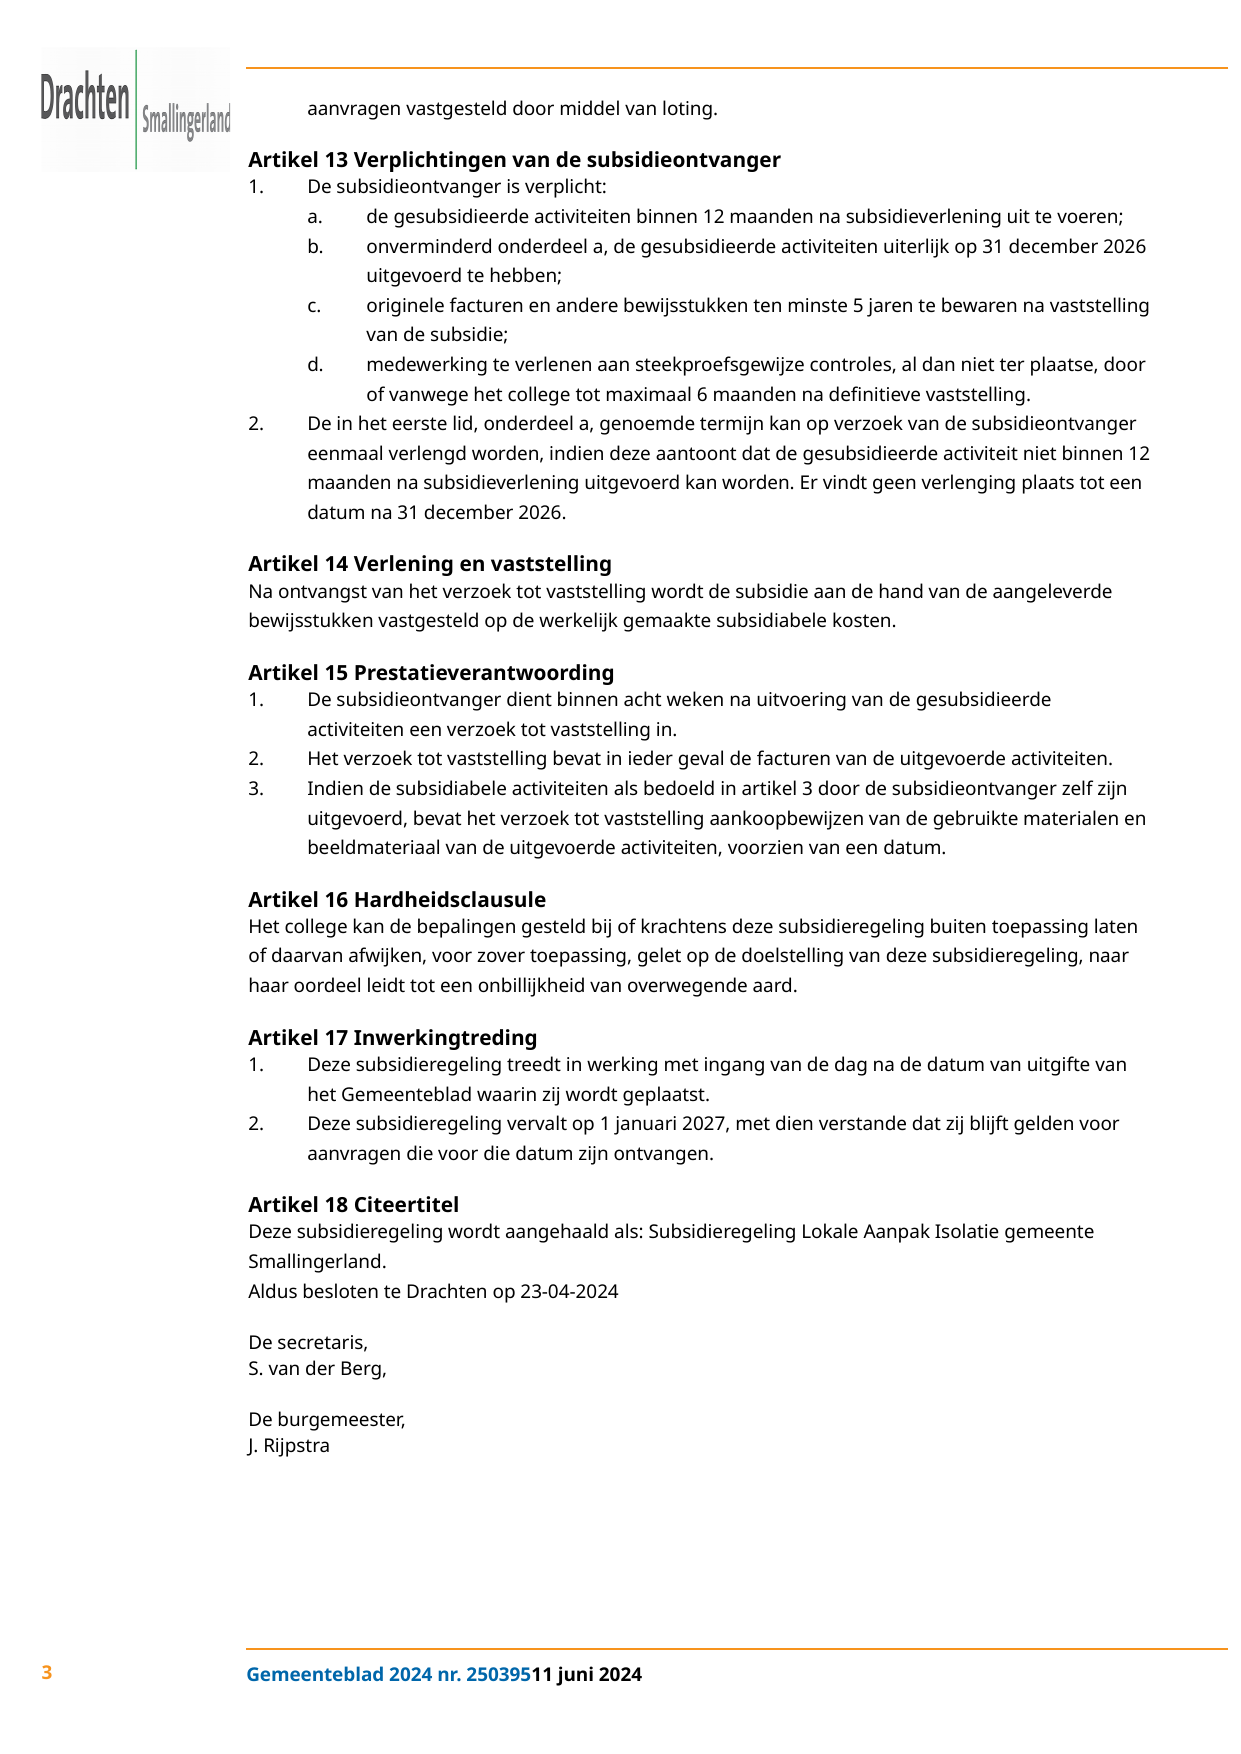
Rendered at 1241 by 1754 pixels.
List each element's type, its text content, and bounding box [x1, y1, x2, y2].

text Artikel 18 Citeertitel [248, 1190, 1152, 1219]
text Aldus besloten te Drachten op 23-04-2024 [248, 1278, 1152, 1304]
list De in het eerste lid, onderdeel a, genoemde termijn kan op verzoek van de subsidieontvanger eenmaal verlengd worden, indien deze aantoont dat de gesubsidieerde activiteit niet binnen 12 maanden na subsidieverlening uitgevoerd kan worden. Er vindt geen verlenging plaats tot een datum na 31 december 2026. [248, 410, 1152, 525]
list medewerking te verlenen aan steekproefsgewijze controles, al dan niet ter plaatse, door of vanwege het college tot maximaal 6 maanden na definitieve vaststelling. [307, 351, 1152, 406]
text Deze subsidieregeling wordt aangehaald als: Subsidieregeling Lokale Aanpak Isolatie gemeente Smallingerland. [248, 1219, 1152, 1274]
text S. van der Berg, [248, 1355, 1152, 1381]
list de gesubsidieerde activiteiten binnen 12 maanden na subsidieverlening uit te voeren; [307, 203, 1152, 229]
text Na ontvangst van het verzoek tot vaststelling wordt de subsidie aan de hand van de aangeleverde bewijsstukken vastgesteld op de werkelijk gemaakte subsidiabele kosten. [248, 578, 1152, 633]
list De subsidieontvanger dient binnen acht weken na uitvoering van de gesubsidieerde activiteiten een verzoek tot vaststelling in. [248, 686, 1152, 742]
text De burgemeester, [248, 1407, 1152, 1432]
list onverminderd onderdeel a, de gesubsidieerde activiteiten uiterlijk op 31 december 2026 uitgevoerd te hebben; [307, 233, 1152, 288]
text Artikel 14 Verlening en vaststelling [248, 549, 1152, 578]
text Artikel 15 Prestatieverantwoording [248, 658, 1152, 686]
text J. Rijpstra [248, 1432, 1152, 1458]
list aanvragen vastgesteld door middel van loting. [248, 95, 1152, 121]
list Indien de subsidiabele activiteiten als bedoeld in artikel 3 door de subsidieontvanger zelf zijn uitgevoerd, bevat het verzoek tot vaststelling aankoopbewijzen van de gebruikte materialen en beeldmateriaal van de uitgevoerde activiteiten, voorzien van een datum. [248, 775, 1152, 860]
list originele facturen en andere bewijsstukken ten minste 5 jaren te bewaren na vaststelling van de subsidie; [307, 292, 1152, 347]
text De secretaris, [248, 1329, 1152, 1355]
text Artikel 17 Inwerkingtreding [248, 1023, 1152, 1051]
text Artikel 13 Verplichtingen van de subsidieontvanger [248, 145, 1152, 174]
list De subsidieontvanger is verplicht: [248, 174, 1152, 199]
list Deze subsidieregeling treedt in werking met ingang van de dag na de datum van uitgifte van het Gemeenteblad waarin zij wordt geplaatst. [248, 1051, 1152, 1106]
list Het verzoek tot vaststelling bevat in ieder geval de facturen van de uitgevoerde activiteiten. [248, 746, 1152, 771]
list Deze subsidieregeling vervalt op 1 januari 2027, met dien verstande dat zij blijft gelden voor aanvragen die voor die datum zijn ontvangen. [248, 1110, 1152, 1166]
text Artikel 16 Hardheidsclausule [248, 885, 1152, 913]
text Het college kan de bepalingen gesteld bij of krachtens deze subsidieregeling buiten toepassing laten of daarvan afwijken, voor zover toepassing, gelet op de doelstelling van deze subsidieregeling, naar haar oordeel leidt tot een onbillijkheid van overwegende aard. [248, 913, 1152, 998]
picture [41, 47, 231, 172]
